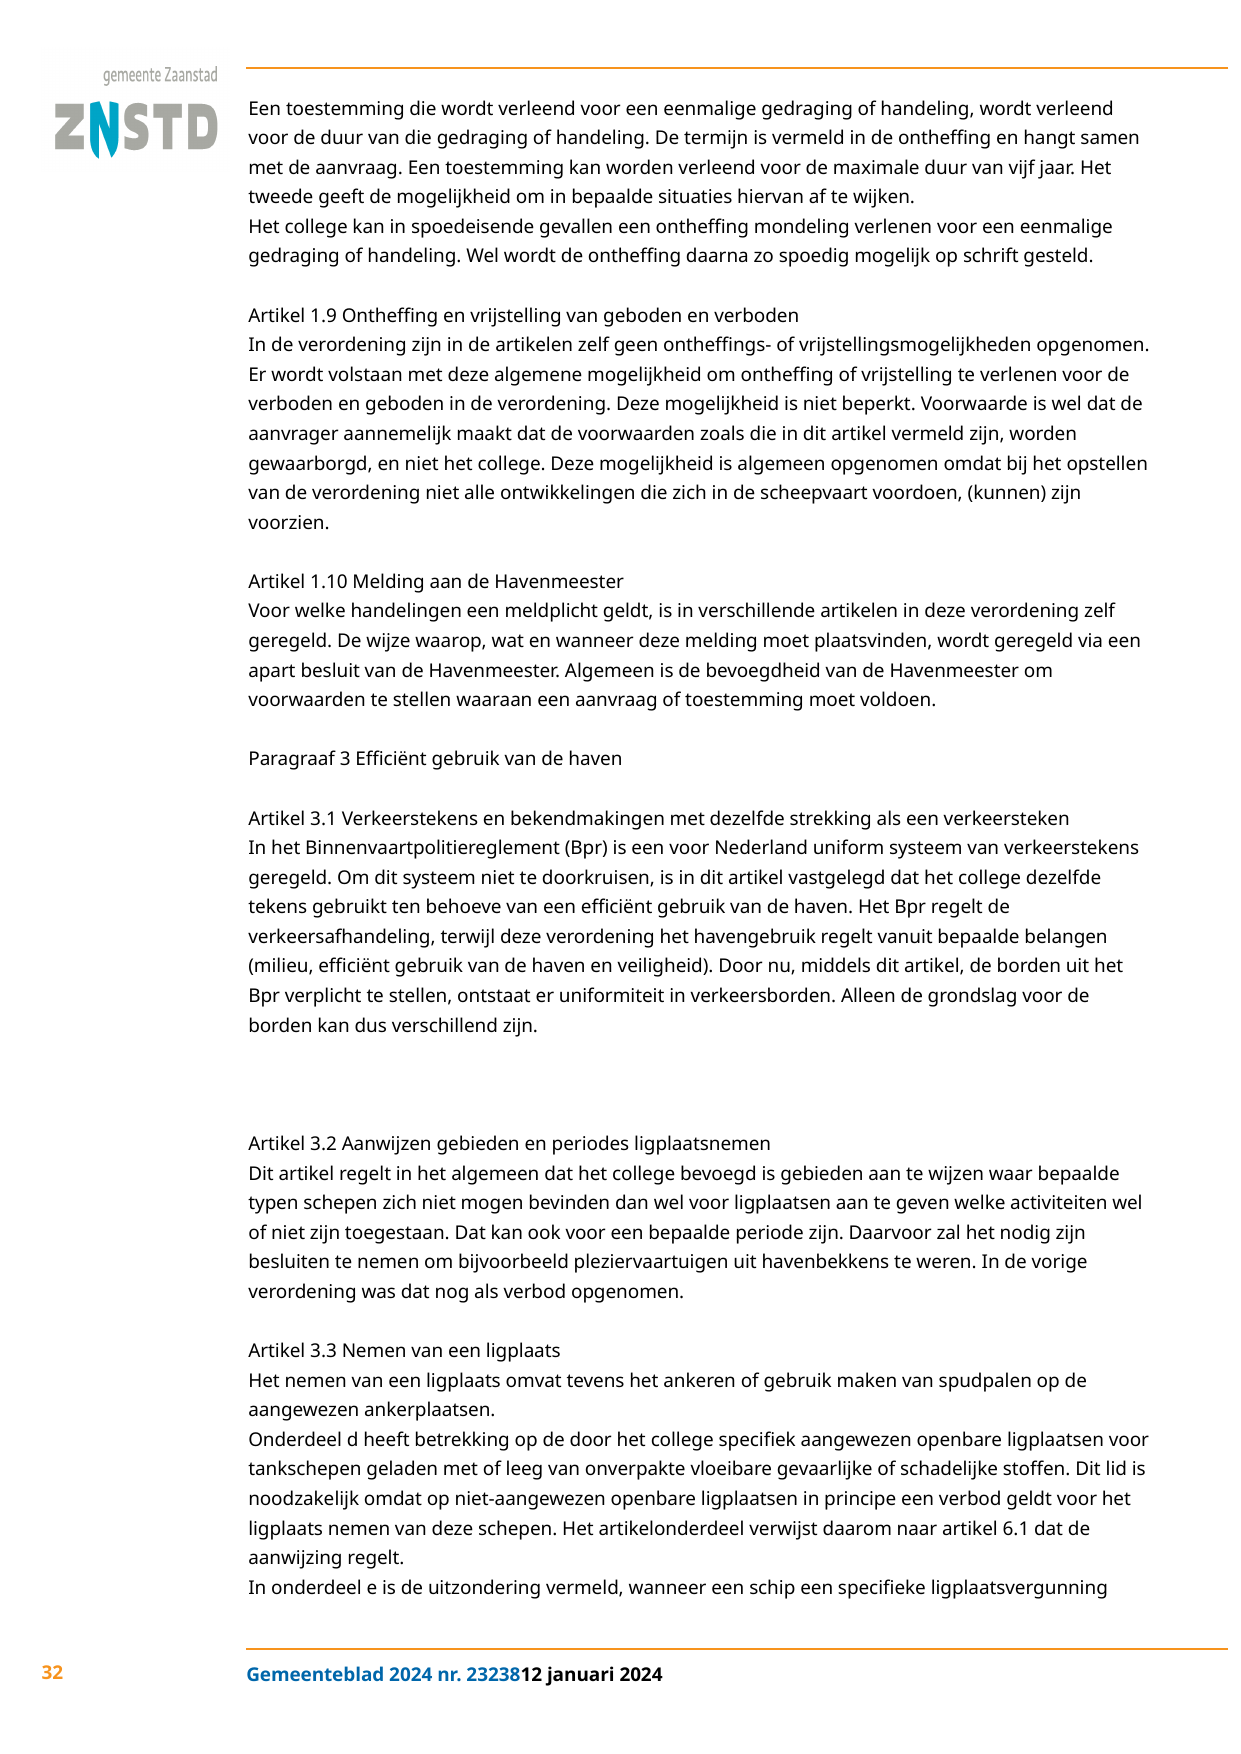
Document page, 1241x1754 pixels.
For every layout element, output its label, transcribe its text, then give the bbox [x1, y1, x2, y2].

text In onderdeel e is de uitzondering vermeld, wanneer een schip een specifieke ligplaatsvergunning [248, 1574, 1152, 1600]
text Het college kan in spoedeisende gevallen een ontheffing mondeling verlenen voor een eenmalige gedraging of handeling. Wel wordt de ontheffing daarna zo spoedig mogelijk op schrift gesteld. [248, 213, 1152, 268]
text Paragraaf 3 Efficiënt gebruik van de haven [248, 746, 1152, 771]
text Het nemen van een ligplaats omvat tevens het ankeren of gebruik maken van spudpalen op de aangewezen ankerplaatsen. [248, 1367, 1152, 1422]
text Een toestemming die wordt verleend voor een eenmalige gedraging of handeling, wordt verleend voor de duur van die gedraging of handeling. De termijn is vermeld in de ontheffing en hangt samen met de aanvraag. Een toestemming kan worden verleend voor de maximale duur van vijf jaar. Het tweede geeft de mogelijkheid om in bepaalde situaties hiervan af te wijken. [248, 95, 1152, 209]
text Onderdeel d heeft betrekking op de door het college specifiek aangewezen openbare ligplaatsen voor tankschepen geladen met of leeg van onverpakte vloeibare gevaarlijke of schadelijke stoffen. Dit lid is noodzakelijk omdat op niet-aangewezen openbare ligplaatsen in principe een verbod geldt voor het ligplaats nemen van deze schepen. Het artikelonderdeel verwijst daarom naar artikel 6.1 dat de aanwijzing regelt. [248, 1426, 1152, 1570]
text Dit artikel regelt in het algemeen dat het college bevoegd is gebieden aan te wijzen waar bepaalde typen schepen zich niet mogen bevinden dan wel voor ligplaatsen aan te geven welke activiteiten wel of niet zijn toegestaan. Dat kan ook voor een bepaalde periode zijn. Daarvoor zal het nodig zijn besluiten te nemen om bijvoorbeeld pleziervaartuigen uit havenbekkens te weren. In de vorige verordening was dat nog als verbod opgenomen. [248, 1160, 1152, 1304]
text Artikel 1.10 Melding aan de Havenmeester [248, 568, 1152, 594]
text In de verordening zijn in de artikelen zelf geen ontheffings- of vrijstellingsmogelijkheden opgenomen. Er wordt volstaan met deze algemene mogelijkheid om ontheffing of vrijstelling te verlenen voor de verboden en geboden in de verordening. Deze mogelijkheid is niet beperkt. Voorwaarde is wel dat de aanvrager aannemelijk maakt dat de voorwaarden zoals die in dit artikel vermeld zijn, worden gewaarborgd, en niet het college. Deze mogelijkheid is algemeen opgenomen omdat bij het opstellen van de verordening niet alle ontwikkelingen die zich in de scheepvaart voordoen, (kunnen) zijn voorzien. [248, 331, 1152, 535]
text Voor welke handelingen een meldplicht geldt, is in verschillende artikelen in deze verordening zelf geregeld. De wijze waarop, wat en wanneer deze melding moet plaatsvinden, wordt geregeld via een apart besluit van de Havenmeester. Algemeen is de bevoegdheid van de Havenmeester om voorwaarden te stellen waaraan een aanvraag of toestemming moet voldoen. [248, 598, 1152, 712]
text Artikel 3.3 Nemen van een ligplaats [248, 1337, 1152, 1363]
text Artikel 3.2 Aanwijzen gebieden en periodes ligplaatsnemen [248, 1130, 1152, 1156]
picture [41, 47, 231, 172]
text Artikel 1.9 Ontheffing en vrijstelling van geboden en verboden [248, 302, 1152, 328]
text Artikel 3.1 Verkeerstekens en bekendmakingen met dezelfde strekking als een verkeersteken [248, 805, 1152, 831]
text In het Binnenvaartpolitiereglement (Bpr) is een voor Nederland uniform systeem van verkeerstekens geregeld. Om dit systeem niet te doorkruisen, is in dit artikel vastgelegd dat het college dezelfde tekens gebruikt ten behoeve van een efficiënt gebruik van de haven. Het Bpr regelt de verkeersafhandeling, terwijl deze verordening het havengebruik regelt vanuit bepaalde belangen (milieu, efficiënt gebruik van de haven en veiligheid). Door nu, middels dit artikel, de borden uit het Bpr verplicht te stellen, ontstaat er uniformiteit in verkeersborden. Alleen de grondslag voor de borden kan dus verschillend zijn. [248, 834, 1152, 1038]
